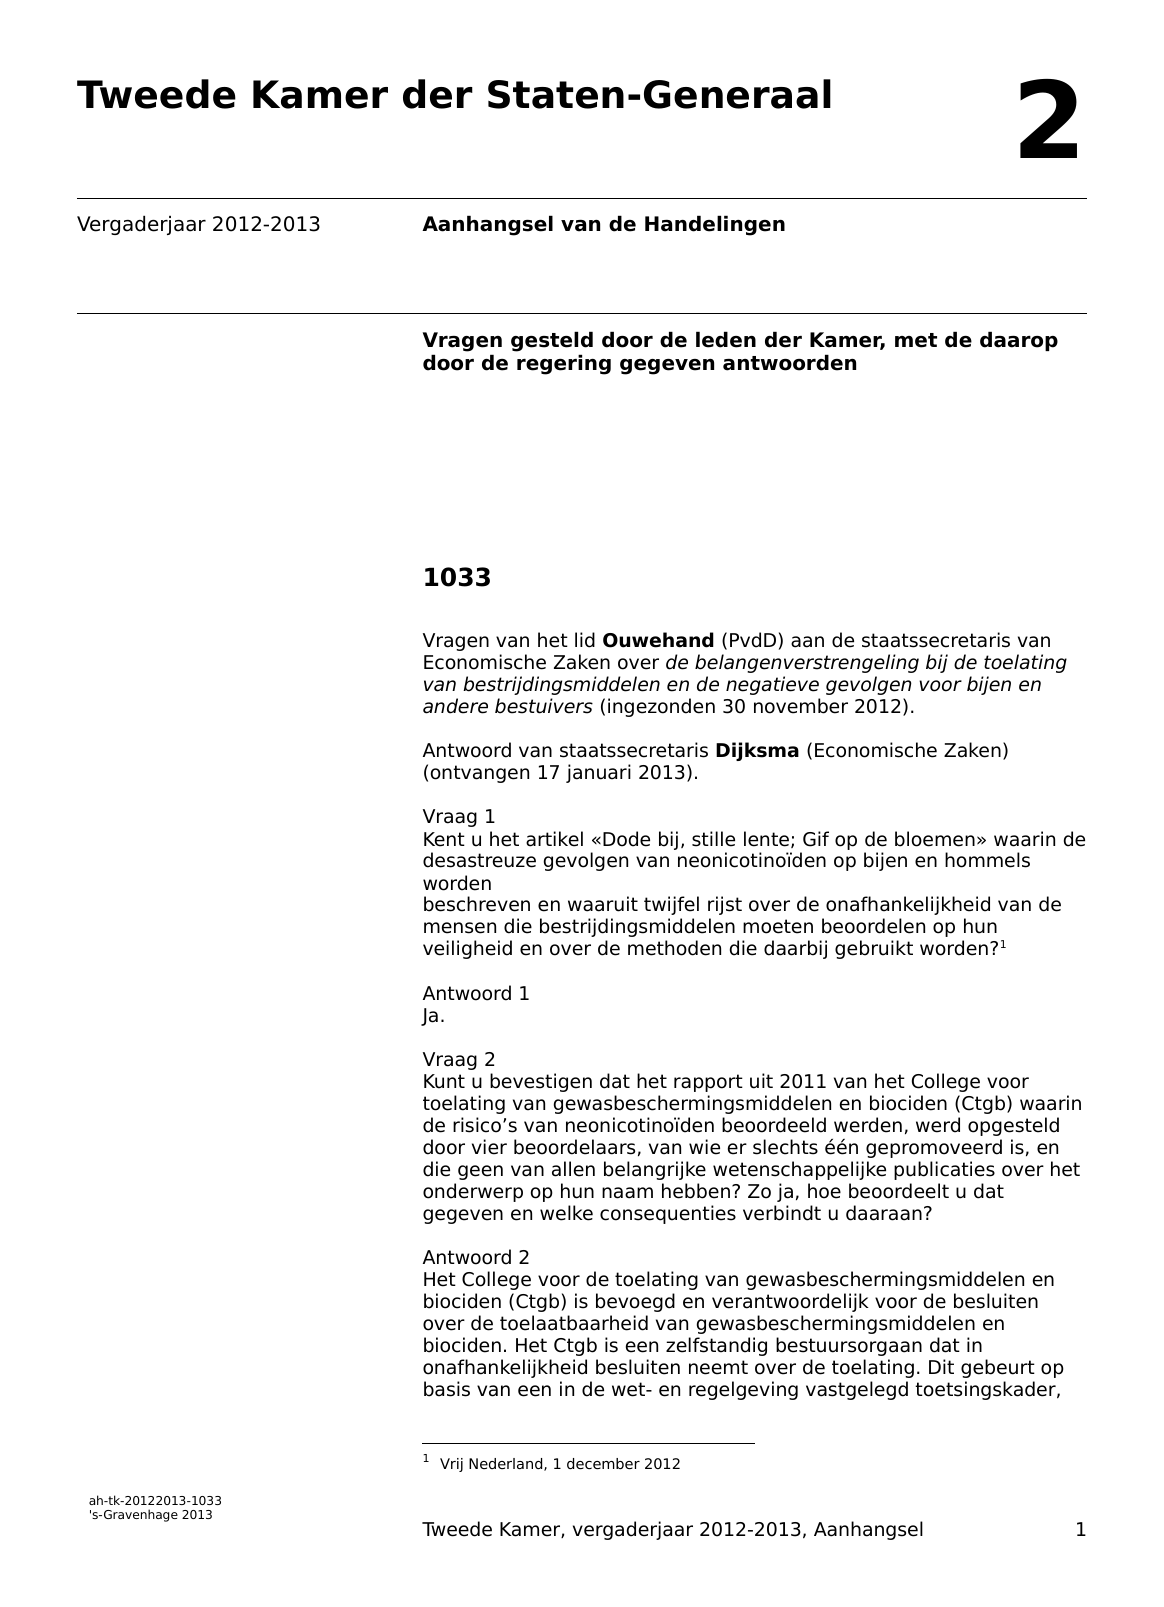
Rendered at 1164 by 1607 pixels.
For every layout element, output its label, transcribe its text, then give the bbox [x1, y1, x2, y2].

table_header Tweede Kamer der Staten-Generaal [77, 59, 886, 198]
text Vraag 1 [422, 806, 1087, 828]
table_cell Aanhangsel van de Handelingen [422, 199, 1087, 313]
text Vrij Nederland, 1 december 2012 [422, 1452, 1087, 1474]
table_cell Vragen gesteld door de leden der Kamer, met de daarop door de regering gegeven antwoorden [422, 314, 1087, 375]
text ah-tk-20122013-1033 [88, 1494, 323, 1508]
text Ja. [422, 1004, 1087, 1026]
text Vragen van het lid Ouwehand (PvdD) aan de staatssecretaris van Economische Zaken over de belangenverstrengeling bij de toelating van bestrijdingsmiddelen en de negatieve gevolgen voor bijen en andere bestuivers (ingezonden 30 november 2012). [422, 630, 1087, 718]
text Het College voor de toelating van gewasbeschermingsmiddelen en biociden (Ctgb) is bevoegd en verantwoordelijk voor de besluiten over de toelaatbaarheid van gewasbeschermingsmiddelen en biociden. Het Ctgb is een zelfstandig bestuursorgaan dat in onafhankelijkheid besluiten neemt over de toelating. Dit gebeurt op basis van een in de wet- en regelgeving vastgelegd toetsingskader, [422, 1269, 1087, 1401]
text beschreven en waaruit twijfel rijst over de onafhankelijkheid van de mensen die bestrijdingsmiddelen moeten beoordelen op hun veiligheid en over de methoden die daarbij gebruikt worden? [422, 894, 1087, 960]
table_header 2 [886, 59, 1087, 198]
text Kent u het artikel «Dode bij, stille lente; Gif op de bloemen» waarin de desastreuze gevolgen van neonicotinoïden op bijen en hommels worden [422, 828, 1087, 894]
table_cell Vergaderjaar 2012-2013 [77, 199, 422, 313]
text 1033 [422, 563, 1087, 592]
table_cell [77, 314, 422, 375]
text Antwoord 1 [422, 982, 1087, 1004]
text 's-Gravenhage 2013 [88, 1508, 323, 1522]
text Antwoord van staatssecretaris Dijksma (Economische Zaken) (ontvangen 17 januari 2013). [422, 740, 1087, 784]
text Kunt u bevestigen dat het rapport uit 2011 van het College voor toelating van gewasbeschermingsmiddelen en biociden (Ctgb) waarin de risico’s van neonicotinoïden beoordeeld werden, werd opgesteld door vier beoordelaars, van wie er slechts één gepromoveerd is, en die geen van allen belangrijke wetenschappelijke publicaties over het onderwerp op hun naam hebben? Zo ja, hoe beoordeelt u dat gegeven en welke consequenties verbindt u daaraan? [422, 1071, 1087, 1224]
text Vraag 2 [422, 1049, 1087, 1071]
text Antwoord 2 [422, 1247, 1087, 1269]
